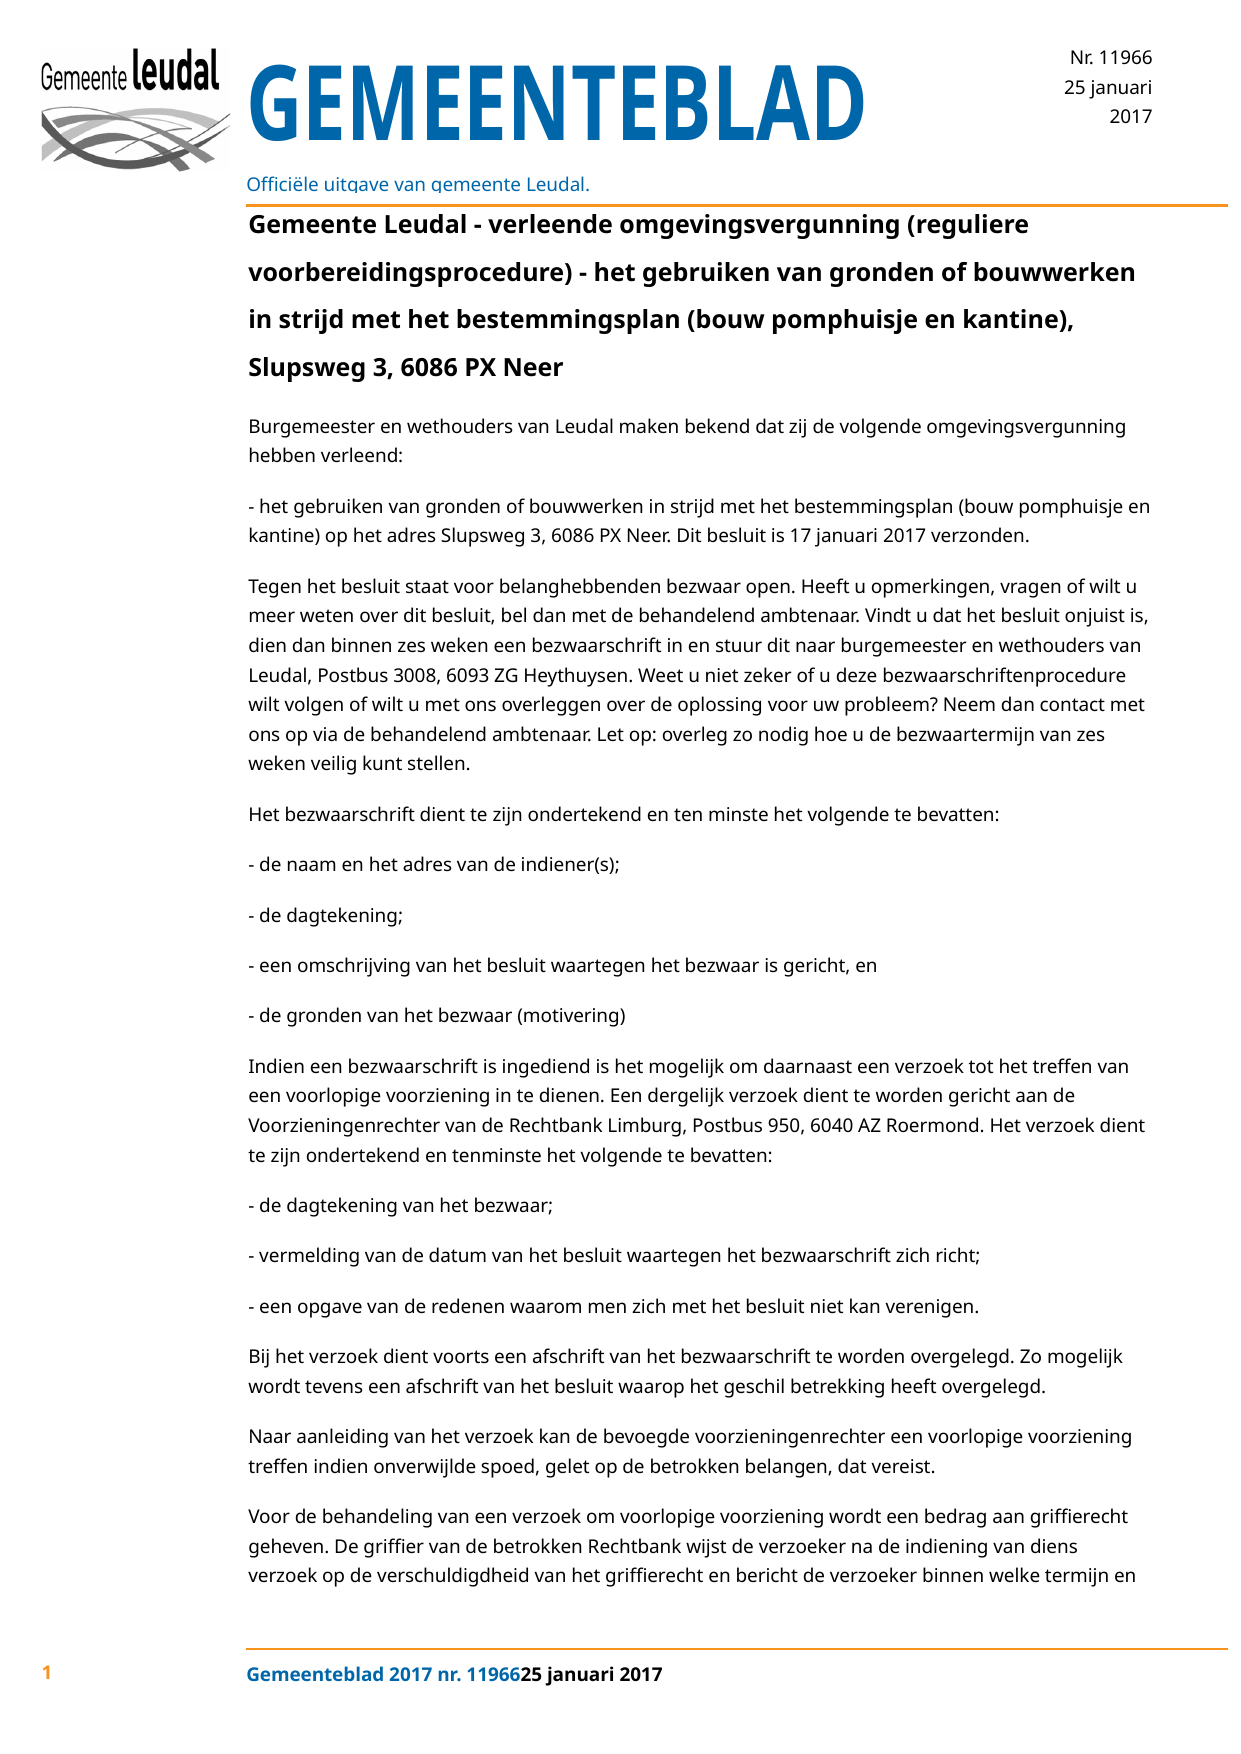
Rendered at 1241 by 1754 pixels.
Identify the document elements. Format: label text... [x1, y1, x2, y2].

text Bij het verzoek dient voorts een afschrift van het bezwaarschrift te worden overgelegd. Zo mogelijk wordt tevens een afschrift van het besluit waarop het geschil betrekking heeft overgelegd. [248, 1343, 1152, 1399]
picture [41, 47, 231, 172]
text Burgemeester en wethouders van Leudal maken bekend dat zij de volgende omgevingsvergunning hebben verleend: [248, 413, 1152, 468]
text Gemeente Leudal - verleende omgevingsvergunning (reguliere voorbereidingsprocedure) - het gebruiken van gronden of bouwwerken in strijd met het bestemmingsplan (bouw pomphuisje en kantine), Slupsweg 3, 6086 PX Neer [248, 207, 1152, 384]
text - een opgave van de redenen waarom men zich met het besluit niet kan verenigen. [248, 1293, 1152, 1319]
text Indien een bezwaarschrift is ingediend is het mogelijk om daarnaast een verzoek tot het treffen van een voorlopige voorziening in te dienen. Een dergelijk verzoek dient te worden gericht aan de Voorzieningenrechter van de Rechtbank Limburg, Postbus 950, 6040 AZ Roermond. Het verzoek dient te zijn ondertekend en tenminste het volgende te bevatten: [248, 1053, 1152, 1168]
text - de gronden van het bezwaar (motivering) [248, 1003, 1152, 1028]
text Tegen het besluit staat voor belanghebbenden bezwaar open. Heeft u opmerkingen, vragen of wilt u meer weten over dit besluit, bel dan met de behandelend ambtenaar. Vindt u dat het besluit onjuist is, dien dan binnen zes weken een bezwaarschrift in en stuur dit naar burgemeester en wethouders van Leudal, Postbus 3008, 6093 ZG Heythuysen. Weet u niet zeker of u deze bezwaarschriftenprocedure wilt volgen of wilt u met ons overleggen over de oplossing voor uw probleem? Neem dan contact met ons op via de behandelend ambtenaar. Let op: overleg zo nodig hoe u de bezwaartermijn van zes weken veilig kunt stellen. [248, 573, 1152, 776]
text - een omschrijving van het besluit waartegen het bezwaar is gericht, en [248, 952, 1152, 978]
text Naar aanleiding van het verzoek kan de bevoegde voorzieningenrechter een voorlopige voorziening treffen indien onverwijlde spoed, gelet op de betrokken belangen, dat vereist. [248, 1423, 1152, 1479]
text Het bezwaarschrift dient te zijn ondertekend en ten minste het volgende te bevatten: [248, 801, 1152, 827]
text - het gebruiken van gronden of bouwwerken in strijd met het bestemmingsplan (bouw pomphuisje en kantine) op het adres Slupsweg 3, 6086 PX Neer. Dit besluit is 17 januari 2017 verzonden. [248, 493, 1152, 548]
text - de naam en het adres van de indiener(s); [248, 851, 1152, 877]
text - de dagtekening van het bezwaar; [248, 1192, 1152, 1218]
text - de dagtekening; [248, 902, 1152, 928]
text Voor de behandeling van een verzoek om voorlopige voorziening wordt een bedrag aan griffierecht geheven. De griffier van de betrokken Rechtbank wijst de verzoeker na de indiening van diens verzoek op de verschuldigdheid van het griffierecht en bericht de verzoeker binnen welke termijn en [248, 1503, 1152, 1588]
text - vermelding van de datum van het besluit waartegen het bezwaarschrift zich richt; [248, 1243, 1152, 1268]
